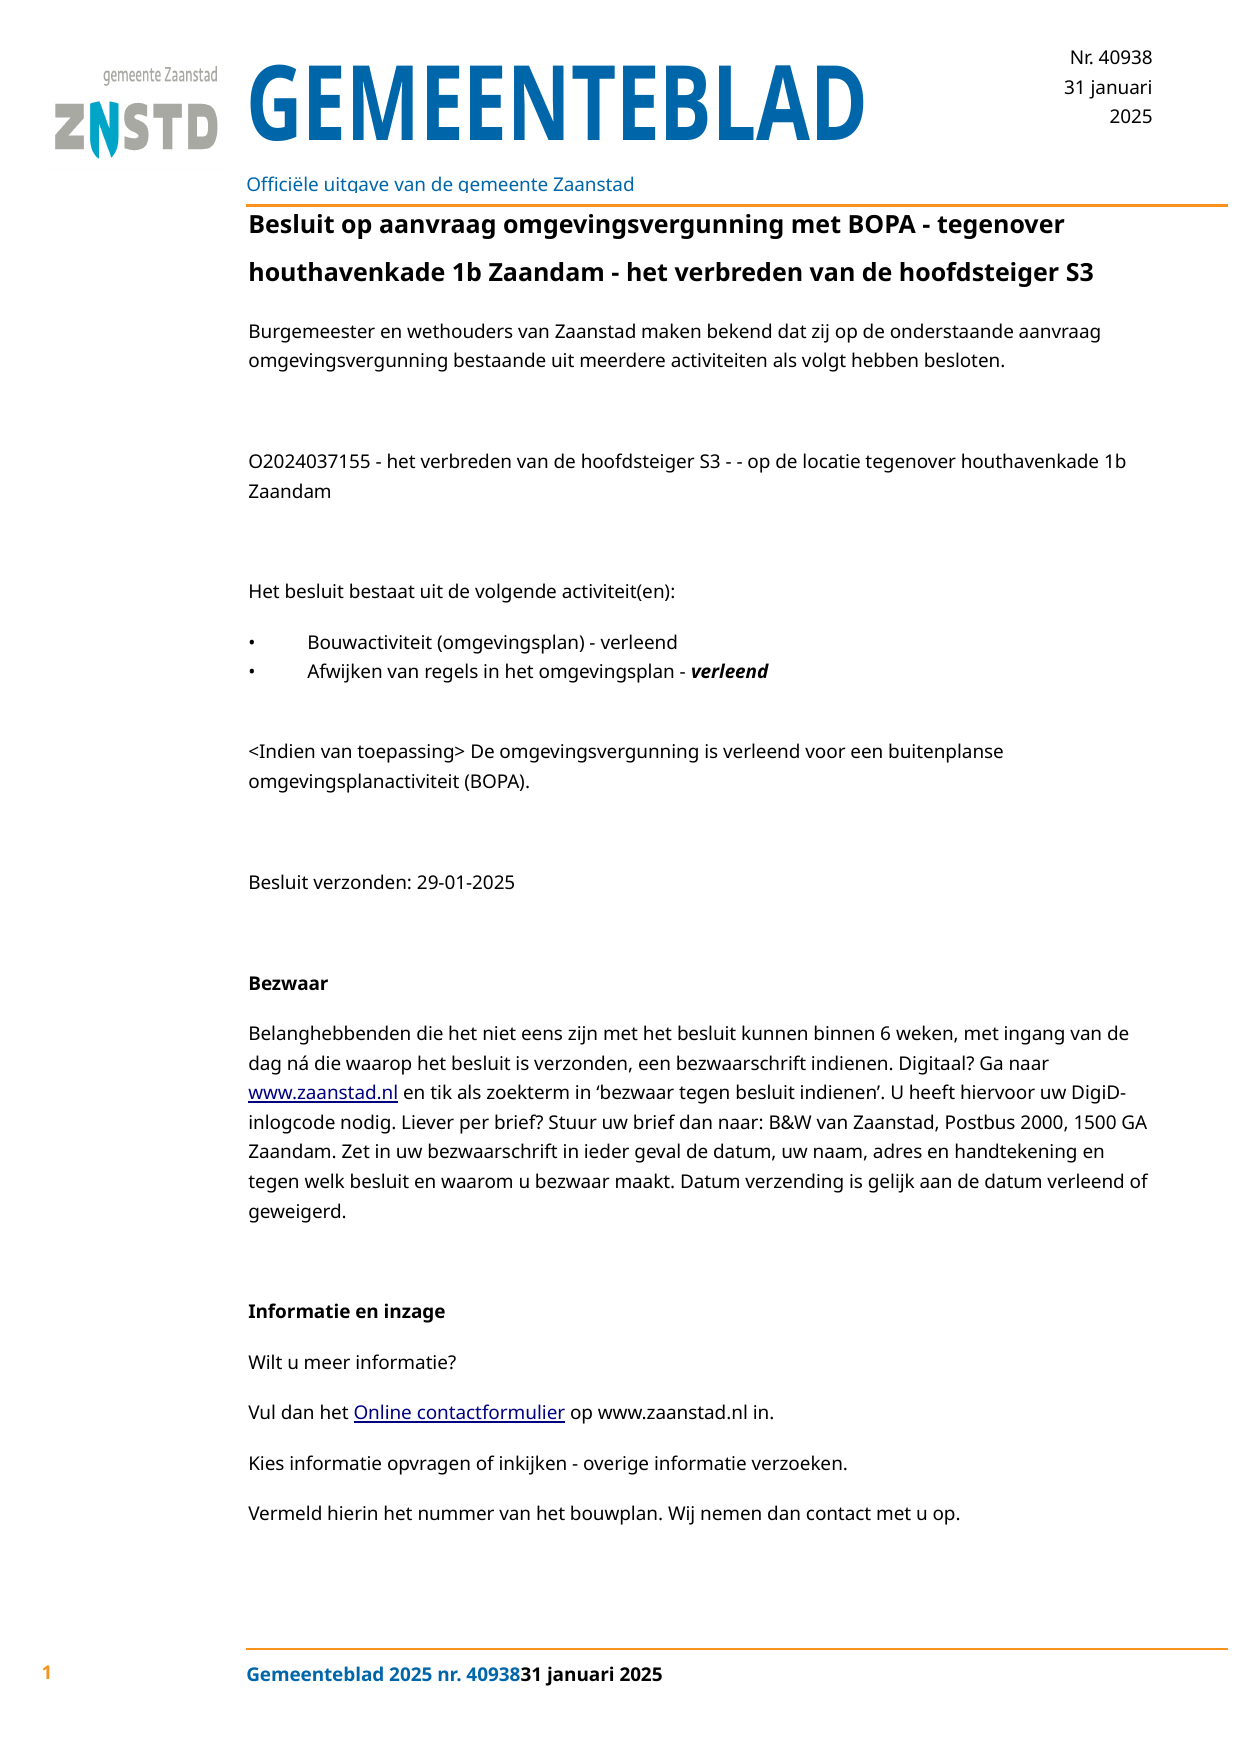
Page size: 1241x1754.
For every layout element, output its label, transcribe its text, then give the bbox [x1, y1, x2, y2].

list Bouwactiviteit (omgevingsplan) - verleend [248, 629, 1152, 655]
text Vul dan het Online contactformulier op www.zaanstad.nl in. [248, 1399, 1152, 1425]
text Het besluit bestaat uit de volgende activiteit(en): [248, 579, 1152, 604]
picture [41, 47, 231, 172]
text Informatie en inzage [248, 1299, 1152, 1324]
text Kies informatie opvragen of inkijken - overige informatie verzoeken. [248, 1450, 1152, 1476]
text Belanghebbenden die het niet eens zijn met het besluit kunnen binnen 6 weken, met ingang van de dag ná die waarop het besluit is verzonden, een bezwaarschrift indienen. Digitaal? Ga naar www.zaanstad.nl en tik als zoekterm in ‘bezwaar tegen besluit indienen’. U heeft hiervoor uw DigiD-inlogcode nodig. Liever per brief? Stuur uw brief dan naar: B&W van Zaanstad, Postbus 2000, 1500 GA Zaandam. Zet in uw bezwaarschrift in ieder geval de datum, uw naam, adres en handtekening en tegen welk besluit en waarom u bezwaar maakt. Datum verzending is gelijk aan de datum verleend of geweigerd. [248, 1020, 1152, 1224]
text Besluit verzonden: 29-01-2025 [248, 869, 1152, 895]
text Bezwaar [248, 970, 1152, 996]
text Vermeld hierin het nummer van het bouwplan. Wij nemen dan contact met u op. [248, 1500, 1152, 1526]
text Besluit op aanvraag omgevingsvergunning met BOPA - tegenover houthavenkade 1b Zaandam - het verbreden van de hoofdsteiger S3 [248, 207, 1152, 288]
text Wilt u meer informatie? [248, 1349, 1152, 1375]
list Afwijken van regels in het omgevingsplan - verleend [248, 659, 1152, 684]
text O2024037155 - het verbreden van de hoofdsteiger S3 - - op de locatie tegenover houthavenkade 1b Zaandam [248, 448, 1152, 504]
text <Indien van toepassing> De omgevingsvergunning is verleend voor een buitenplanse omgevingsplanactiviteit (BOPA). [248, 739, 1152, 794]
text Burgemeester en wethouders van Zaanstad maken bekend dat zij op de onderstaande aanvraag omgevingsvergunning bestaande uit meerdere activiteiten als volgt hebben besloten. [248, 318, 1152, 373]
